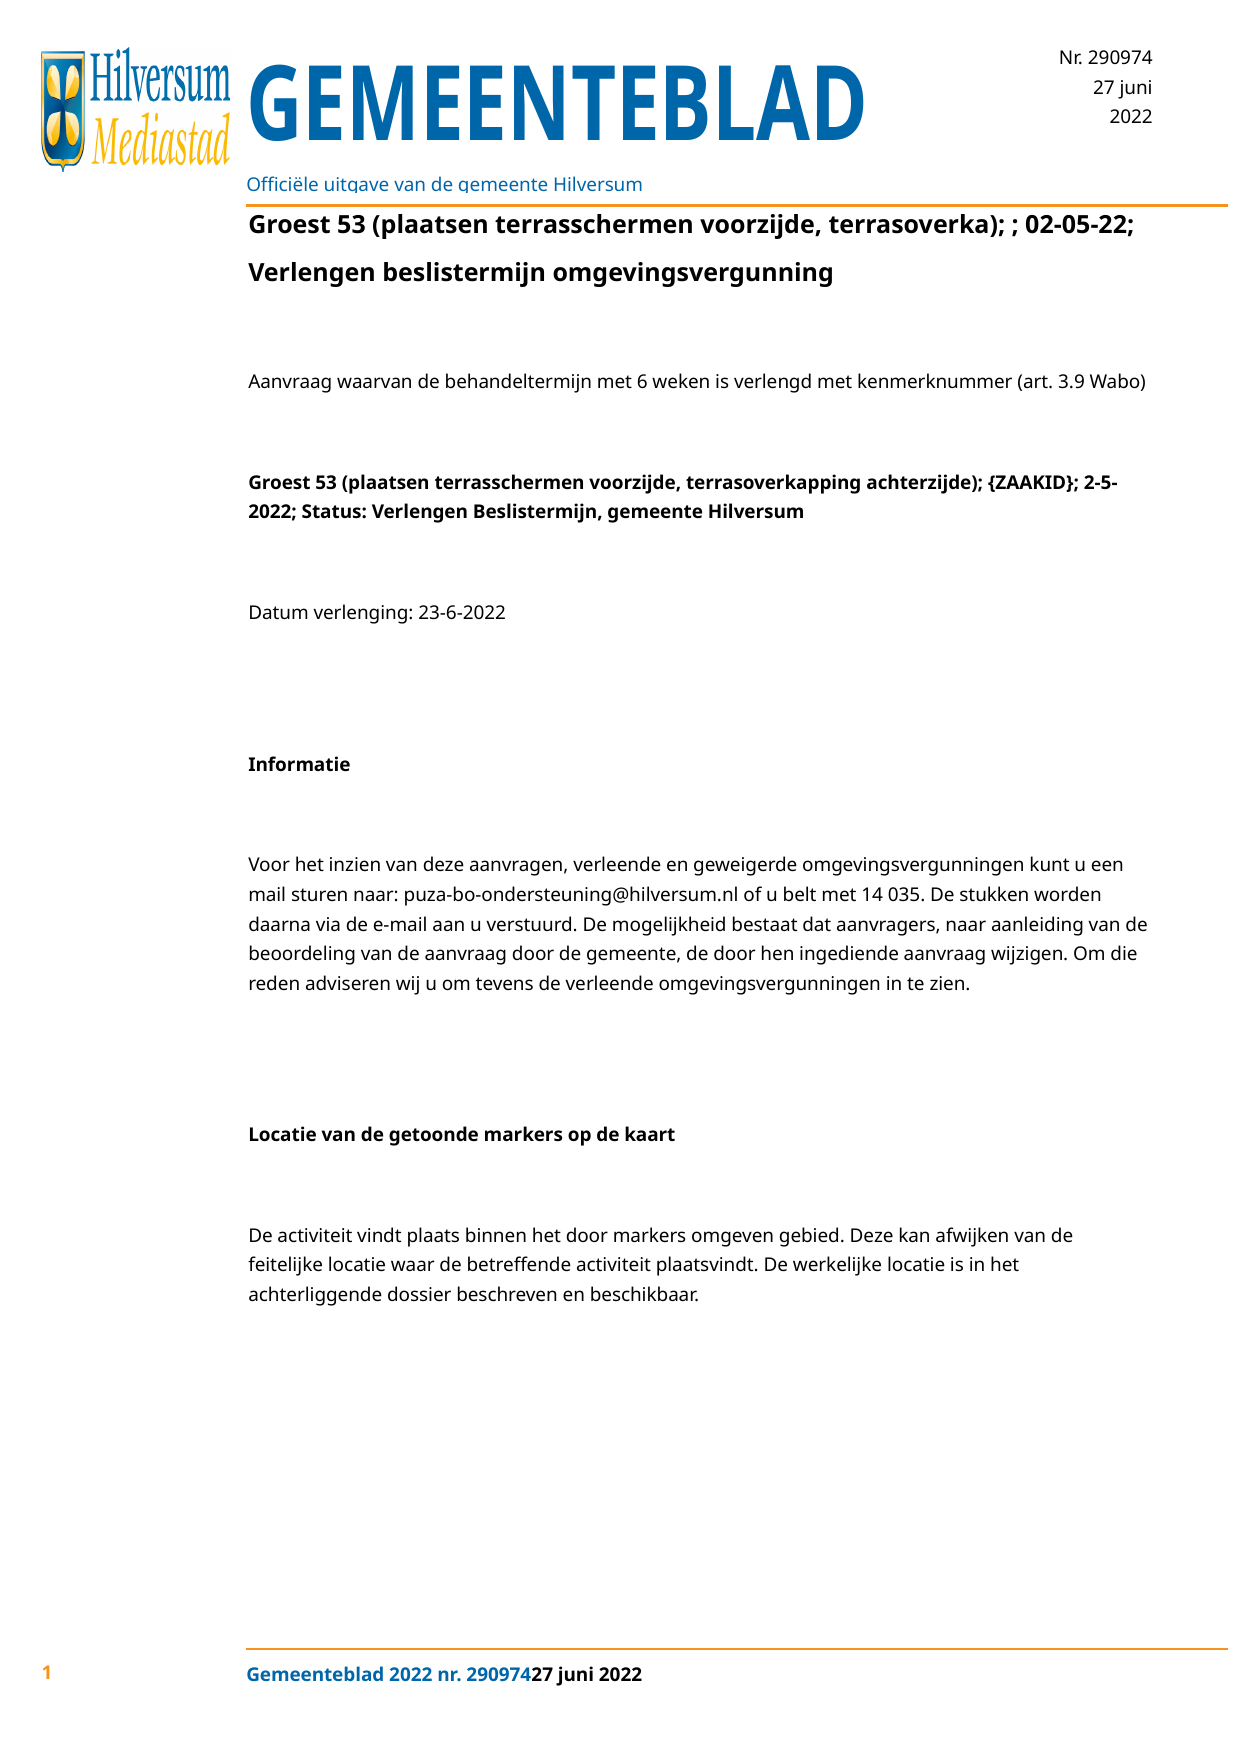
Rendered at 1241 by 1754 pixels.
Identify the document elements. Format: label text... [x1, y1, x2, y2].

picture [41, 47, 231, 172]
text Aanvraag waarvan de behandeltermijn met 6 weken is verlengd met kenmerknummer (art. 3.9 Wabo) [248, 368, 1152, 394]
text Locatie van de getoonde markers op de kaart [248, 1121, 1152, 1147]
text Informatie [248, 751, 1152, 777]
text Voor het inzien van deze aanvragen, verleende en geweigerde omgevingsvergunningen kunt u een mail sturen naar: puza-bo-ondersteuning@hilversum.nl of u belt met 14 035. De stukken worden daarna via de e-mail aan u verstuurd. De mogelijkheid bestaat dat aanvragers, naar aanleiding van de beoordeling van de aanvraag door de gemeente, de door hen ingediende aanvraag wijzigen. Om die reden adviseren wij u om tevens de verleende omgevingsvergunningen in te zien. [248, 852, 1152, 996]
text Groest 53 (plaatsen terrasschermen voorzijde, terrasoverkapping achterzijde); {ZAAKID}; 2-5-2022; Status: Verlengen Beslistermijn, gemeente Hilversum [248, 469, 1152, 524]
text Datum verlenging: 23-6-2022 [248, 599, 1152, 625]
text Groest 53 (plaatsen terrasschermen voorzijde, terrasoverka); ; 02-05-22; Verlengen beslistermijn omgevingsvergunning [248, 207, 1152, 288]
text De activiteit vindt plaats binnen het door markers omgeven gebied. Deze kan afwijken van de feitelijke locatie waar de betreffende activiteit plaatsvindt. De werkelijke locatie is in het achterliggende dossier beschreven en beschikbaar. [248, 1222, 1152, 1307]
